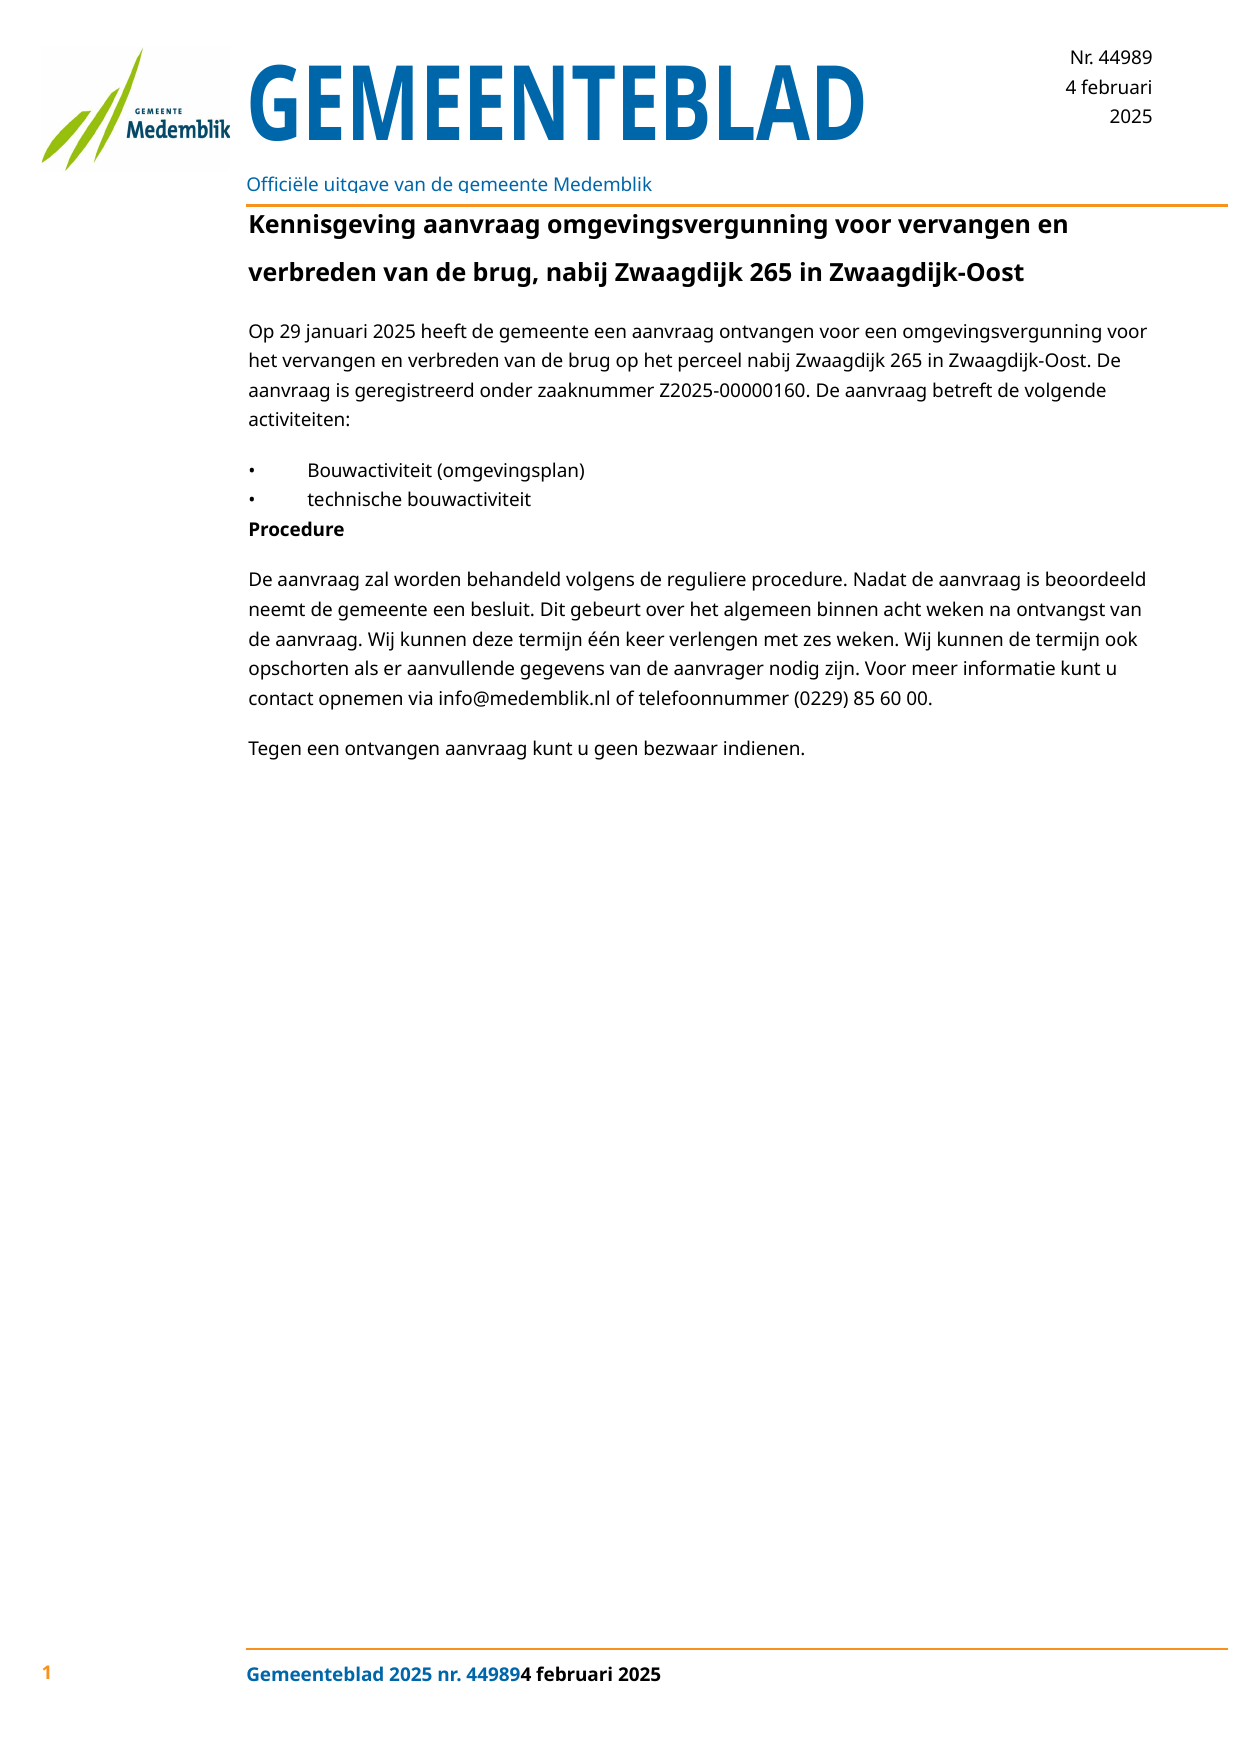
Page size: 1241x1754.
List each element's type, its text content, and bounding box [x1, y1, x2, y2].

text Kennisgeving aanvraag omgevingsvergunning voor vervangen en verbreden van de brug, nabij Zwaagdijk 265 in Zwaagdijk-Oost [248, 207, 1152, 288]
list Bouwactiviteit (omgevingsplan) [248, 457, 1152, 483]
text Tegen een ontvangen aanvraag kunt u geen bezwaar indienen. [248, 735, 1152, 761]
picture [41, 47, 231, 172]
text De aanvraag zal worden behandeld volgens de reguliere procedure. Nadat de aanvraag is beoordeeld neemt de gemeente een besluit. Dit gebeurt over het algemeen binnen acht weken na ontvangst van de aanvraag. Wij kunnen deze termijn één keer verlengen met zes weken. Wij kunnen de termijn ook opschorten als er aanvullende gegevens van de aanvrager nodig zijn. Voor meer informatie kunt u contact opnemen via info@medemblik.nl of telefoonnummer (0229) 85 60 00. [248, 567, 1152, 711]
text Procedure [248, 516, 1152, 542]
text Op 29 januari 2025 heeft de gemeente een aanvraag ontvangen voor een omgevingsvergunning voor het vervangen en verbreden van de brug op het perceel nabij Zwaagdijk 265 in Zwaagdijk-Oost. De aanvraag is geregistreerd onder zaaknummer Z2025-00000160. De aanvraag betreft de volgende activiteiten: [248, 318, 1152, 432]
list technische bouwactiviteit [248, 487, 1152, 512]
